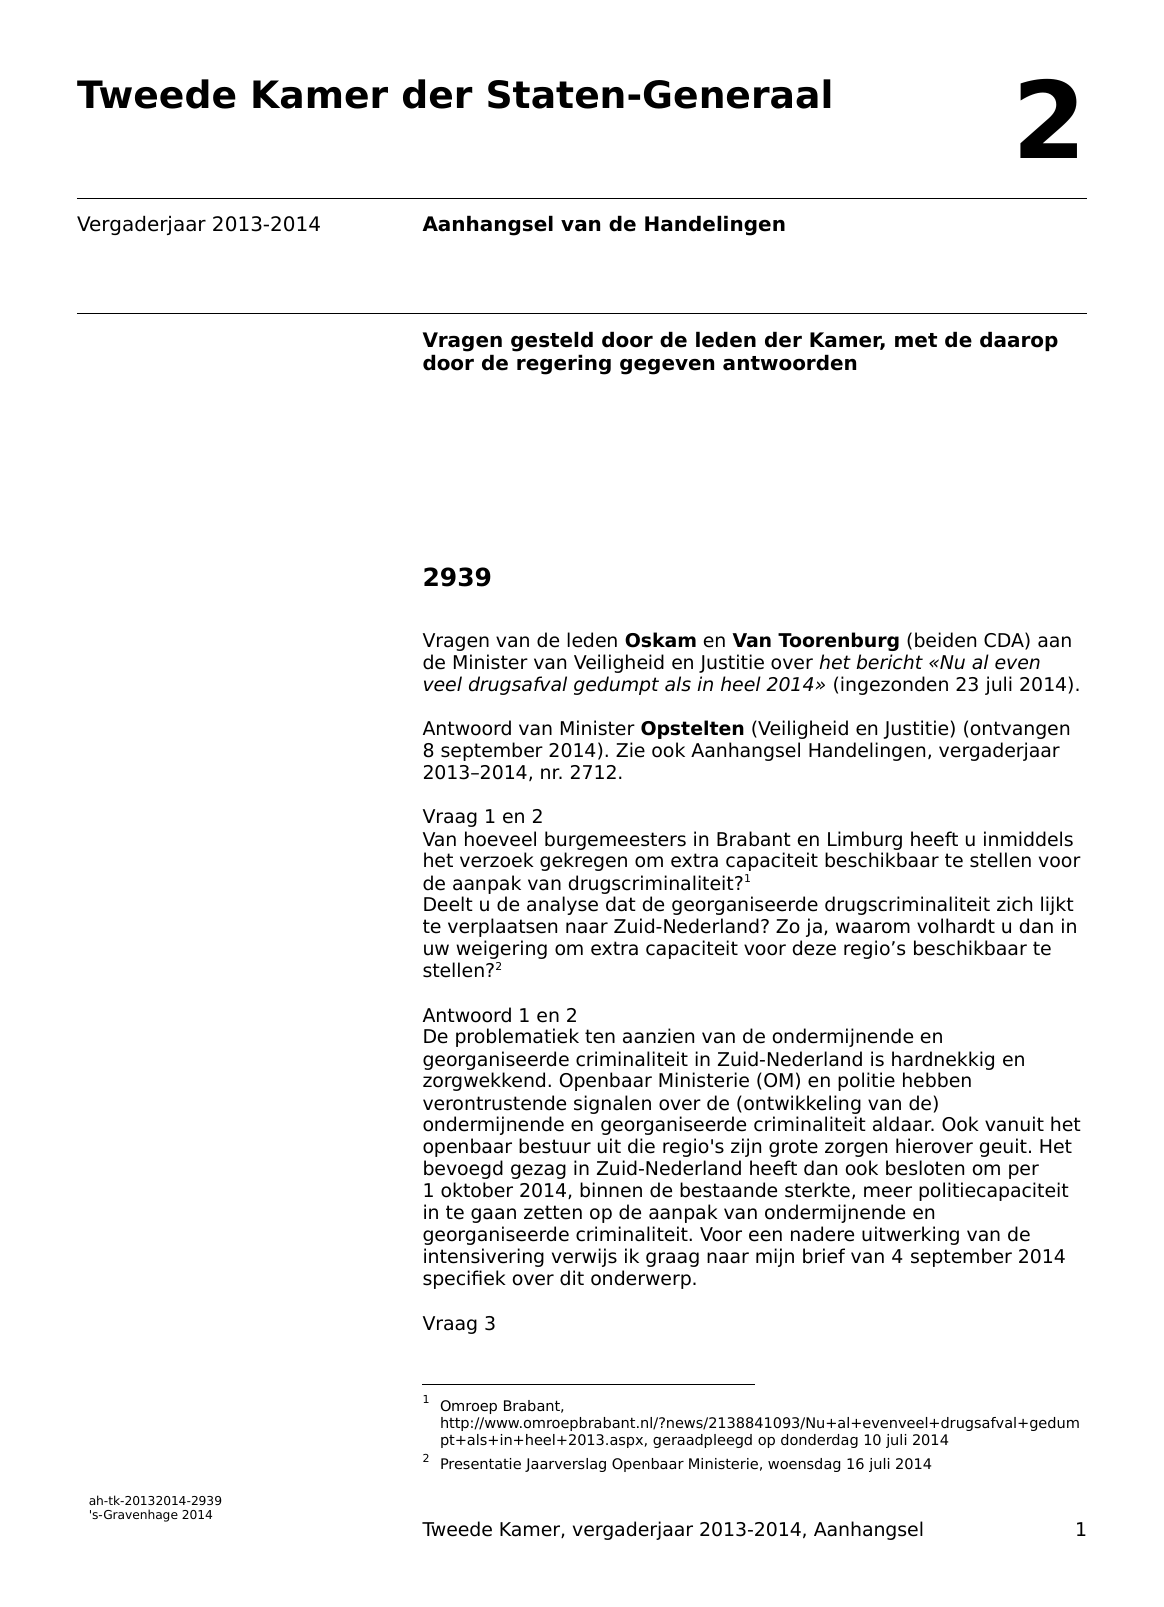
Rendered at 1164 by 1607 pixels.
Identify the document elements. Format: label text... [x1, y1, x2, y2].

text 's-Gravenhage 2014 [88, 1508, 323, 1522]
text Van hoeveel burgemeesters in Brabant en Limburg heeft u inmiddels het verzoek gekregen om extra capaciteit beschikbaar te stellen voor de aanpak van drugscriminaliteit? [422, 828, 1087, 894]
text Omroep Brabant, http://www.omroepbrabant.nl/?news/2138841093/Nu+al+evenveel+drugsafval+gedumpt+als+in+heel+2013.aspx, geraadpleegd op donderdag 10 juli 2014 [422, 1393, 1087, 1449]
text Vraag 3 [422, 1312, 1087, 1334]
text Vragen van de leden Oskam en Van Toorenburg (beiden CDA) aan de Minister van Veiligheid en Justitie over het bericht «Nu al even veel drugsafval gedumpt als in heel 2014» (ingezonden 23 juli 2014). [422, 630, 1087, 696]
table_cell Aanhangsel van de Handelingen [422, 199, 1087, 313]
text Presentatie Jaarverslag Openbaar Ministerie, woensdag 16 juli 2014 [422, 1452, 1087, 1474]
text De problematiek ten aanzien van de ondermijnende en georganiseerde criminaliteit in Zuid-Nederland is hardnekkig en zorgwekkend. Openbaar Ministerie (OM) en politie hebben verontrustende signalen over de (ontwikkeling van de) ondermijnende en georganiseerde criminaliteit aldaar. Ook vanuit het openbaar bestuur uit die regio's zijn grote zorgen hierover geuit. Het bevoegd gezag in Zuid-Nederland heeft dan ook besloten om per 1 oktober 2014, binnen de bestaande sterkte, meer politiecapaciteit in te gaan zetten op de aanpak van ondermijnende en georganiseerde criminaliteit. Voor een nadere uitwerking van de intensivering verwijs ik graag naar mijn brief van 4 september 2014 specifiek over dit onderwerp. [422, 1026, 1087, 1290]
text Antwoord van Minister Opstelten (Veiligheid en Justitie) (ontvangen 8 september 2014). Zie ook Aanhangsel Handelingen, vergaderjaar 2013–2014, nr. 2712. [422, 718, 1087, 784]
text ah-tk-20132014-2939 [88, 1494, 323, 1508]
table_cell Vergaderjaar 2013-2014 [77, 199, 422, 313]
table_header Tweede Kamer der Staten-Generaal [77, 59, 886, 198]
text 2939 [422, 563, 1087, 592]
table_cell [77, 314, 422, 375]
table_header 2 [886, 59, 1087, 198]
table_cell Vragen gesteld door de leden der Kamer, met de daarop door de regering gegeven antwoorden [422, 314, 1087, 375]
text Deelt u de analyse dat de georganiseerde drugscriminaliteit zich lijkt te verplaatsen naar Zuid-Nederland? Zo ja, waarom volhardt u dan in uw weigering om extra capaciteit voor deze regio’s beschikbaar te stellen? [422, 894, 1087, 982]
text Vraag 1 en 2 [422, 806, 1087, 828]
text Antwoord 1 en 2 [422, 1004, 1087, 1026]
